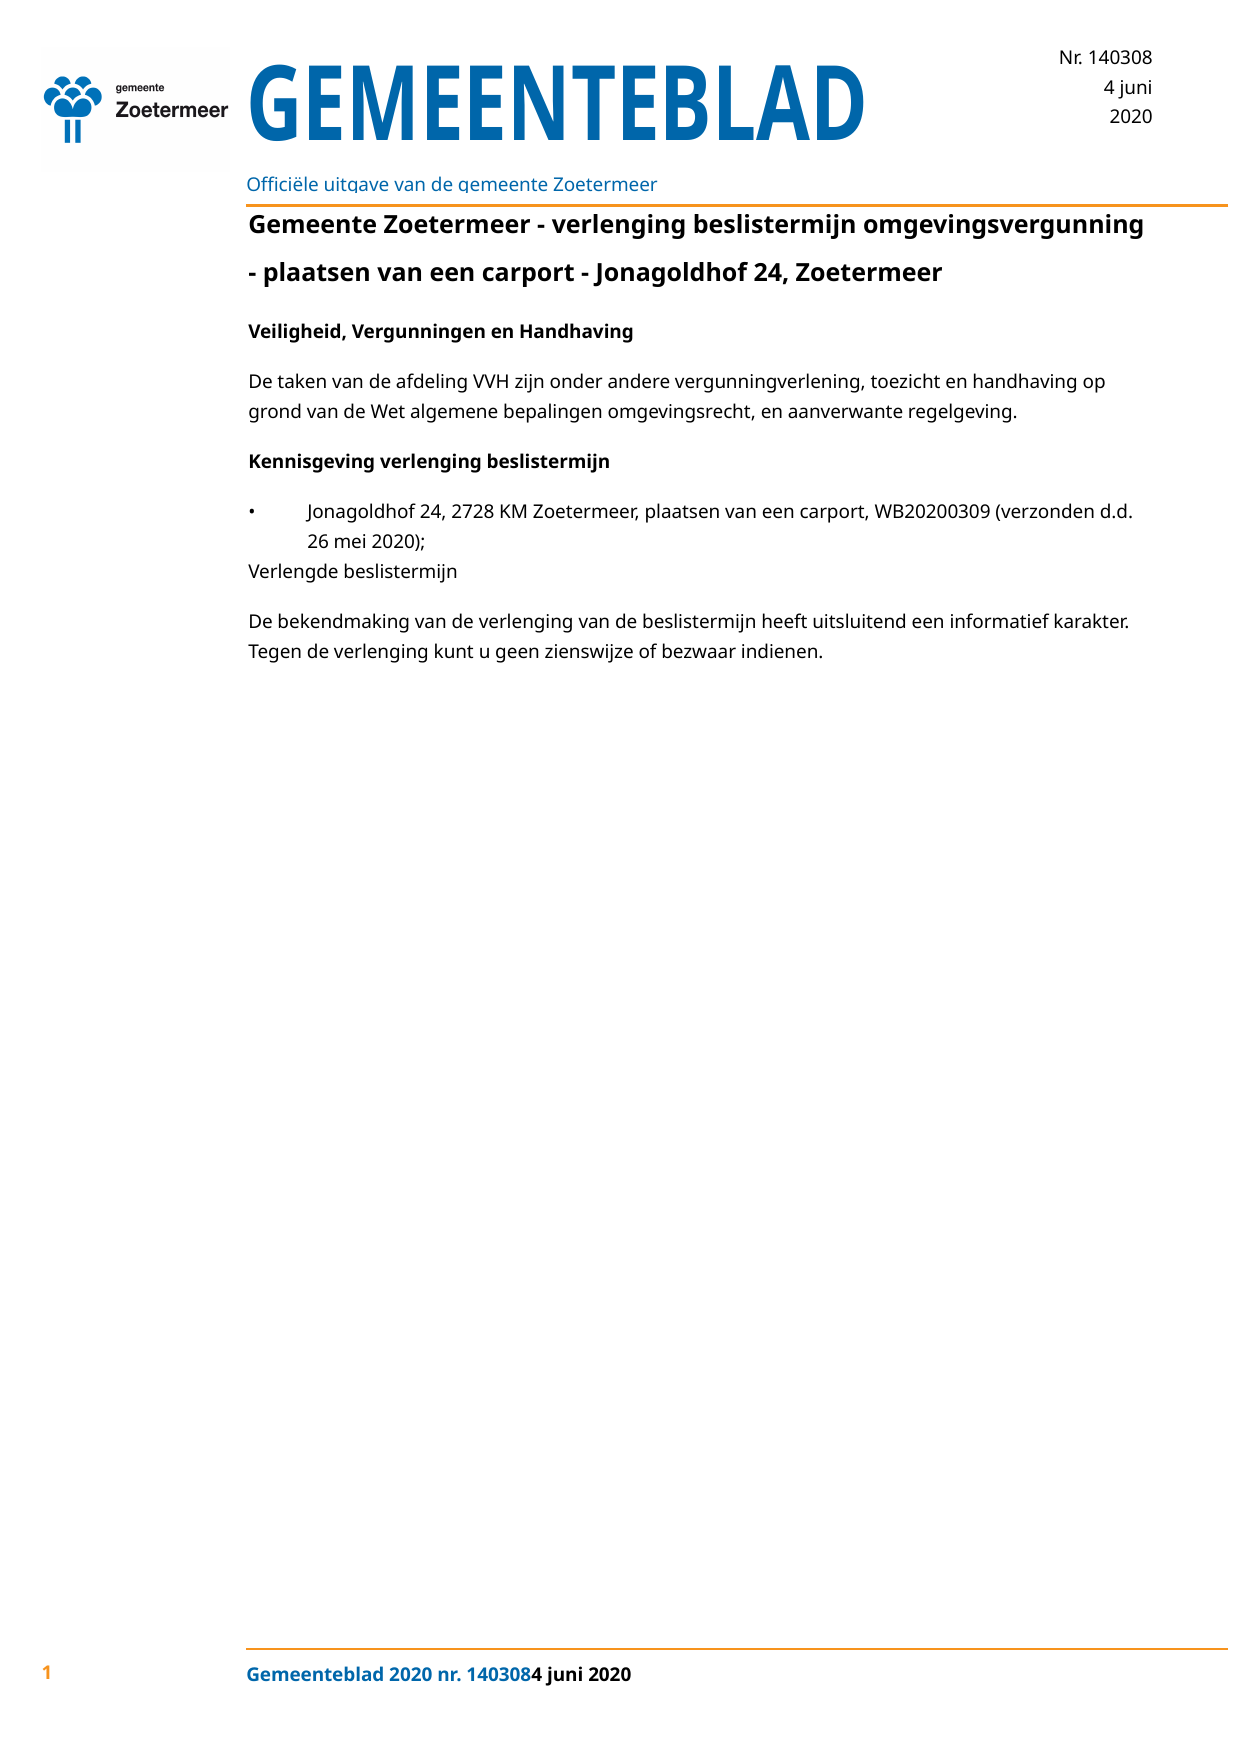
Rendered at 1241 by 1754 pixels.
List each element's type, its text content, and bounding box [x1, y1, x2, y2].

list Jonagoldhof 24, 2728 KM Zoetermeer, plaatsen van een carport, WB20200309 (verzonden d.d. 26 mei 2020); [248, 499, 1152, 554]
picture [41, 47, 231, 172]
text Veiligheid, Vergunningen en Handhaving [248, 318, 1152, 344]
text Gemeente Zoetermeer - verlenging beslistermijn omgevingsvergunning - plaatsen van een carport - Jonagoldhof 24, Zoetermeer [248, 207, 1152, 288]
text De taken van de afdeling VVH zijn onder andere vergunningverlening, toezicht en handhaving op grond van de Wet algemene bepalingen omgevingsrecht, en aanverwante regelgeving. [248, 368, 1152, 424]
text Kennisgeving verlenging beslistermijn [248, 448, 1152, 474]
text De bekendmaking van de verlenging van de beslistermijn heeft uitsluitend een informatief karakter. Tegen de verlenging kunt u geen zienswijze of bezwaar indienen. [248, 608, 1152, 664]
text Verlengde beslistermijn [248, 558, 1152, 584]
